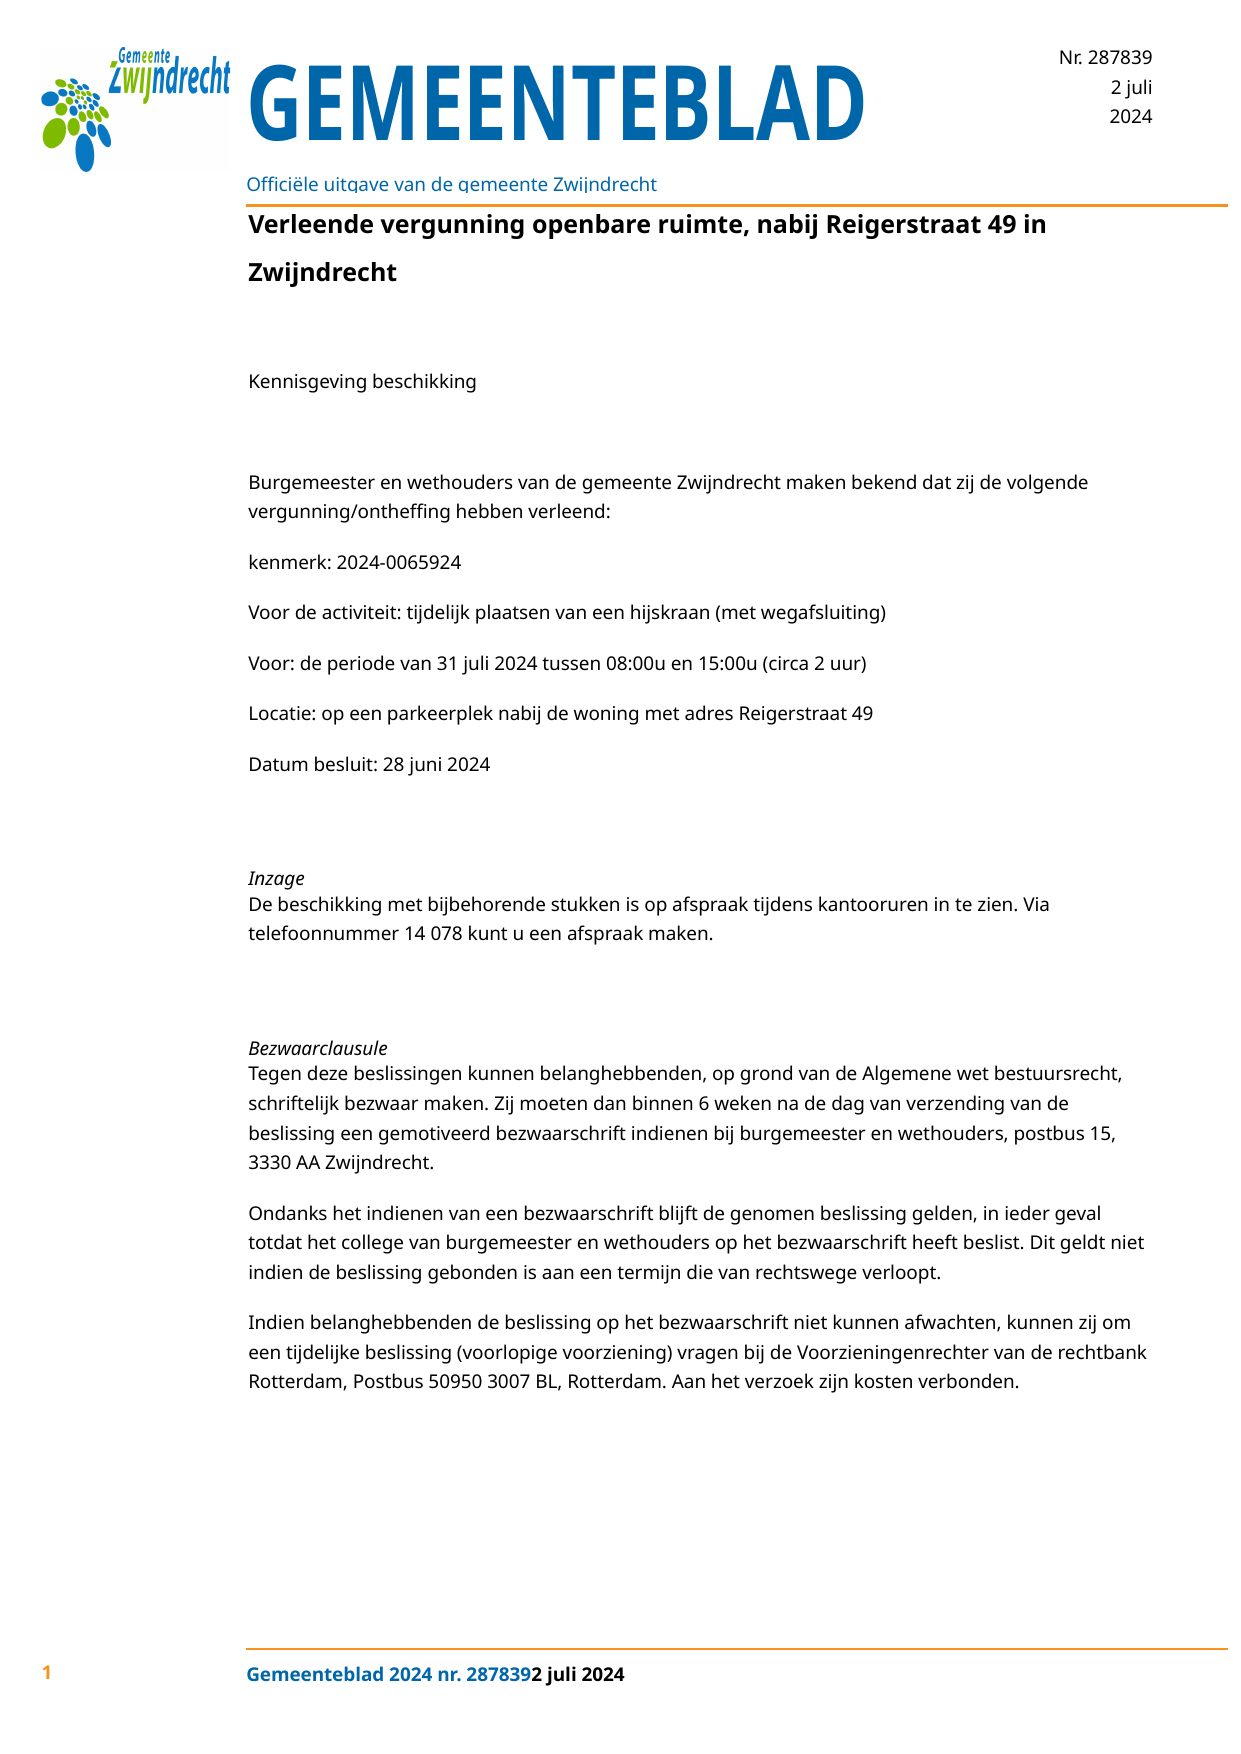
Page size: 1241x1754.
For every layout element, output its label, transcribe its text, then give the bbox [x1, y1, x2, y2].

text Bezwaarclausule [248, 1035, 1152, 1061]
text Kennisgeving beschikking [248, 368, 1152, 394]
text Burgemeester en wethouders van de gemeente Zwijndrecht maken bekend dat zij de volgende vergunning/ontheffing hebben verleend: [248, 469, 1152, 524]
picture [41, 47, 231, 172]
text De beschikking met bijbehorende stukken is op afspraak tijdens kantooruren in te zien. Via telefoonnummer 14 078 kunt u een afspraak maken. [248, 891, 1152, 946]
text Voor: de periode van 31 juli 2024 tussen 08:00u en 15:00u (circa 2 uur) [248, 650, 1152, 676]
text Verleende vergunning openbare ruimte, nabij Reigerstraat 49 in Zwijndrecht [248, 207, 1152, 288]
text Datum besluit: 28 juni 2024 [248, 751, 1152, 777]
text Ondanks het indienen van een bezwaarschrift blijft de genomen beslissing gelden, in ieder geval totdat het college van burgemeester en wethouders op het bezwaarschrift heeft beslist. Dit geldt niet indien de beslissing gebonden is aan een termijn die van rechtswege verloopt. [248, 1200, 1152, 1285]
text kenmerk: 2024-0065924 [248, 549, 1152, 575]
text Voor de activiteit: tijdelijk plaatsen van een hijskraan (met wegafsluiting) [248, 599, 1152, 625]
text Inzage [248, 865, 1152, 891]
text Tegen deze beslissingen kunnen belanghebbenden, op grond van de Algemene wet bestuursrecht, schriftelijk bezwaar maken. Zij moeten dan binnen 6 weken na de dag van verzending van de beslissing een gemotiveerd bezwaarschrift indienen bij burgemeester en wethouders, postbus 15, 3330 AA Zwijndrecht. [248, 1061, 1152, 1175]
text Indien belanghebbenden de beslissing op het bezwaarschrift niet kunnen afwachten, kunnen zij om een tijdelijke beslissing (voorlopige voorziening) vragen bij de Voorzieningenrechter van de rechtbank Rotterdam, Postbus 50950 3007 BL, Rotterdam. Aan het verzoek zijn kosten verbonden. [248, 1309, 1152, 1394]
text Locatie: op een parkeerplek nabij de woning met adres Reigerstraat 49 [248, 700, 1152, 726]
